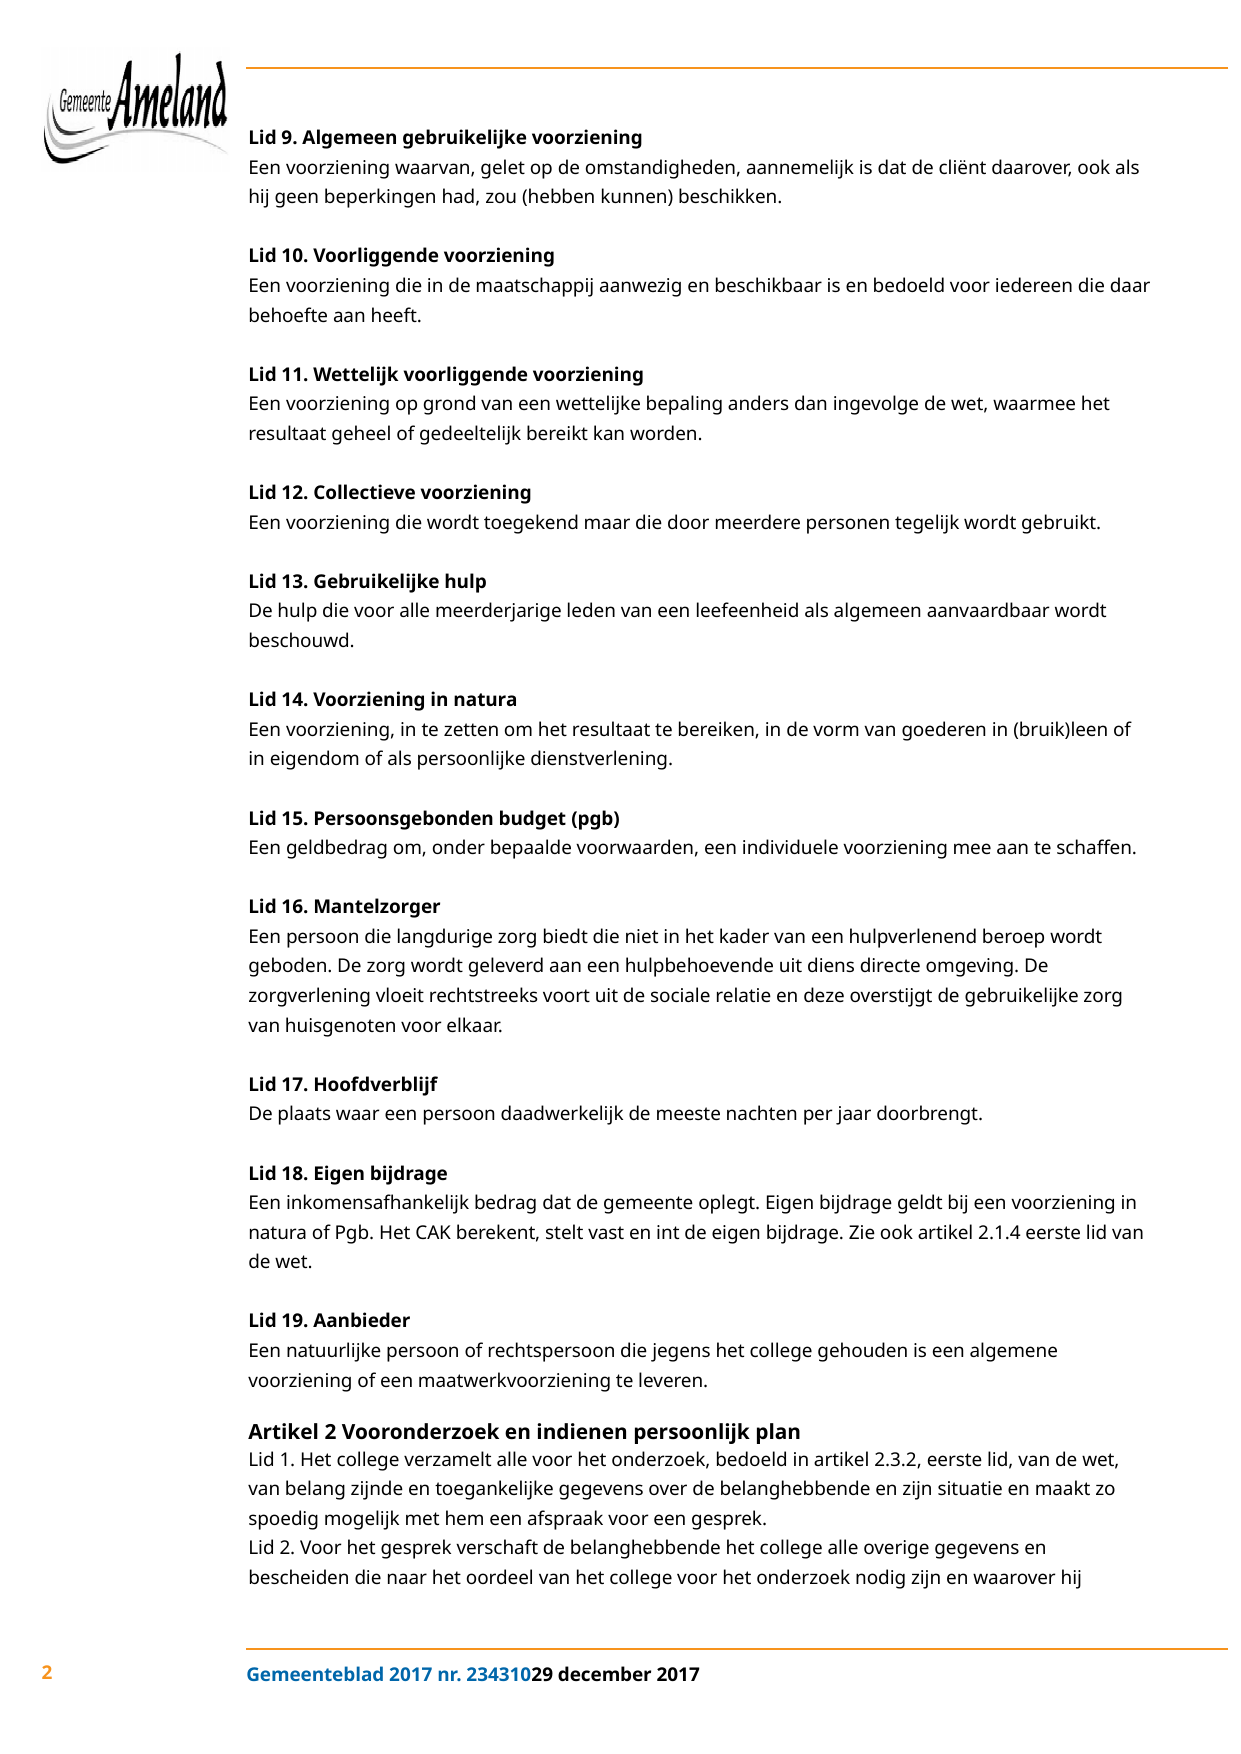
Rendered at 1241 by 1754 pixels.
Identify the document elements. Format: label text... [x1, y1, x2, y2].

text Lid 18. Eigen bijdrage [248, 1160, 1152, 1186]
picture [41, 47, 231, 172]
text Een natuurlijke persoon of rechtspersoon die jegens het college gehouden is een algemene voorziening of een maatwerkvoorziening te leveren. [248, 1337, 1152, 1393]
text Lid 17. Hoofdverblijf [248, 1071, 1152, 1097]
text Een voorziening op grond van een wettelijke bepaling anders dan ingevolge de wet, waarmee het resultaat geheel of gedeeltelijk bereikt kan worden. [248, 391, 1152, 446]
text Lid 14. Voorziening in natura [248, 686, 1152, 712]
text Een inkomensafhankelijk bedrag dat de gemeente oplegt. Eigen bijdrage geldt bij een voorziening in natura of Pgb. Het CAK berekent, stelt vast en int de eigen bijdrage. Zie ook artikel 2.1.4 eerste lid van de wet. [248, 1189, 1152, 1274]
text Lid 1. Het college verzamelt alle voor het onderzoek, bedoeld in artikel 2.3.2, eerste lid, van de wet, van belang zijnde en toegankelijke gegevens over de belanghebbende en zijn situatie en maakt zo spoedig mogelijk met hem een afspraak voor een gesprek. [248, 1446, 1152, 1531]
text Een voorziening, in te zetten om het resultaat te bereiken, in de vorm van goederen in (bruik)leen of in eigendom of als persoonlijke dienstverlening. [248, 716, 1152, 771]
text Artikel 2 Vooronderzoek en indienen persoonlijk plan [248, 1417, 1152, 1446]
text Lid 13. Gebruikelijke hulp [248, 568, 1152, 594]
text Lid 12. Collectieve voorziening [248, 479, 1152, 505]
text Een voorziening waarvan, gelet op de omstandigheden, aannemelijk is dat de cliënt daarover, ook als hij geen beperkingen had, zou (hebben kunnen) beschikken. [248, 154, 1152, 209]
text De hulp die voor alle meerderjarige leden van een leefeenheid als algemeen aanvaardbaar wordt beschouwd. [248, 598, 1152, 653]
text Een voorziening die wordt toegekend maar die door meerdere personen tegelijk wordt gebruikt. [248, 509, 1152, 535]
text Lid 15. Persoonsgebonden budget (pgb) [248, 805, 1152, 831]
text Een voorziening die in de maatschappij aanwezig en beschikbaar is en bedoeld voor iedereen die daar behoefte aan heeft. [248, 272, 1152, 328]
text Een persoon die langdurige zorg biedt die niet in het kader van een hulpverlenend beroep wordt geboden. De zorg wordt geleverd aan een hulpbehoevende uit diens directe omgeving. De zorgverlening vloeit rechtstreeks voort uit de sociale relatie en deze overstijgt de gebruikelijke zorg van huisgenoten voor elkaar. [248, 923, 1152, 1038]
text Lid 9. Algemeen gebruikelijke voorziening [248, 124, 1152, 150]
text Lid 2. Voor het gesprek verschaft de belanghebbende het college alle overige gegevens en bescheiden die naar het oordeel van het college voor het onderzoek nodig zijn en waarover hij [248, 1534, 1152, 1590]
text Lid 11. Wettelijk voorliggende voorziening [248, 361, 1152, 387]
text Lid 16. Mantelzorger [248, 893, 1152, 919]
text Een geldbedrag om, onder bepaalde voorwaarden, een individuele voorziening mee aan te schaffen. [248, 834, 1152, 860]
text Lid 10. Voorliggende voorziening [248, 243, 1152, 268]
text De plaats waar een persoon daadwerkelijk de meeste nachten per jaar doorbrengt. [248, 1101, 1152, 1126]
text Lid 19. Aanbieder [248, 1308, 1152, 1333]
